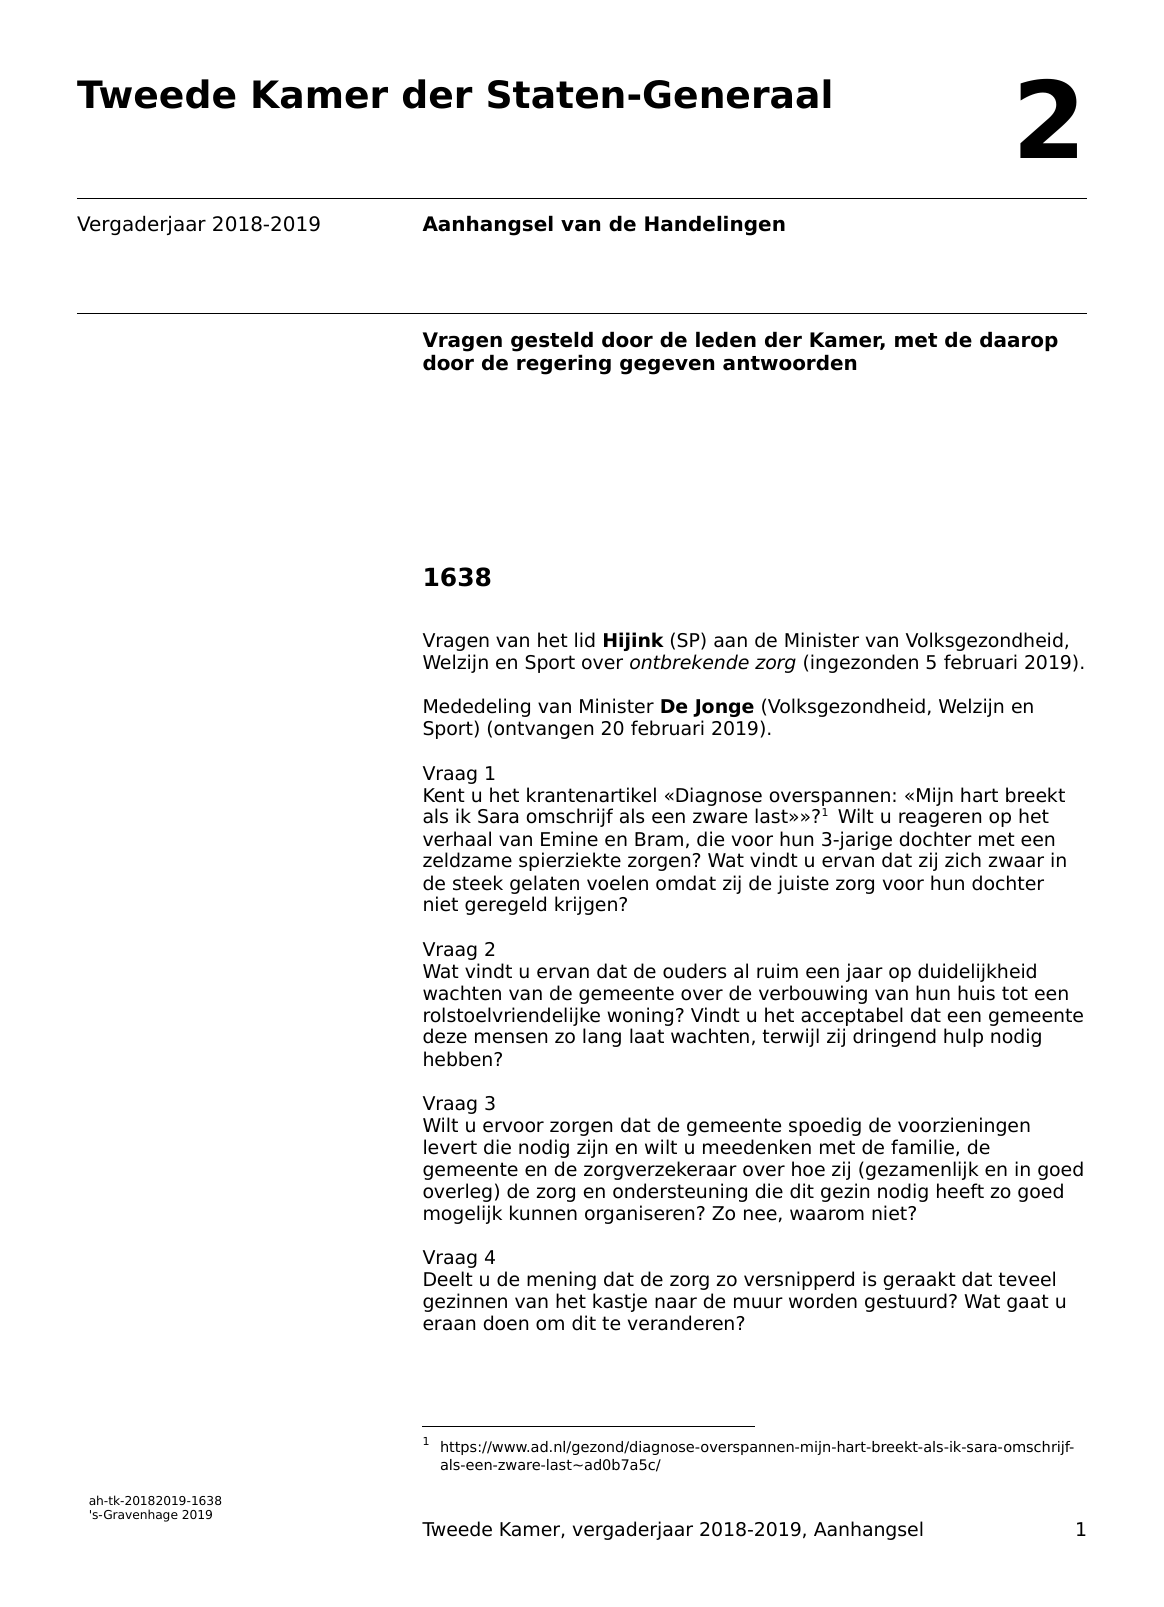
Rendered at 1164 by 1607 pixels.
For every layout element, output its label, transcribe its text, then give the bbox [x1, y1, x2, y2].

text Mededeling van Minister De Jonge (Volksgezondheid, Welzijn en Sport) (ontvangen 20 februari 2019). [422, 696, 1087, 740]
text Wilt u ervoor zorgen dat de gemeente spoedig de voorzieningen levert die nodig zijn en wilt u meedenken met de familie, de gemeente en de zorgverzekeraar over hoe zij (gezamenlijk en in goed overleg) de zorg en ondersteuning die dit gezin nodig heeft zo goed mogelijk kunnen organiseren? Zo nee, waarom niet? [422, 1114, 1087, 1224]
text Deelt u de mening dat de zorg zo versnipperd is geraakt dat teveel gezinnen van het kastje naar de muur worden gestuurd? Wat gaat u eraan doen om dit te veranderen? [422, 1269, 1087, 1334]
text Vraag 3 [422, 1093, 1087, 1114]
table_cell [77, 314, 422, 375]
text ah-tk-20182019-1638 [88, 1494, 323, 1508]
table_cell Aanhangsel van de Handelingen [422, 199, 1087, 313]
table_header 2 [886, 59, 1087, 198]
text Vragen van het lid Hijink (SP) aan de Minister van Volksgezondheid, Welzijn en Sport over ontbrekende zorg (ingezonden 5 februari 2019). [422, 630, 1087, 674]
text Vraag 4 [422, 1247, 1087, 1269]
table_cell Vragen gesteld door de leden der Kamer, met de daarop door de regering gegeven antwoorden [422, 314, 1087, 375]
table_header Tweede Kamer der Staten-Generaal [77, 59, 886, 198]
text https://www.ad.nl/gezond/diagnose-overspannen-mijn-hart-breekt-als-ik-sara-omschrijf-als-een-zware-last~ad0b7a5c/ [422, 1435, 1087, 1474]
text Kent u het krantenartikel «Diagnose overspannen: «Mijn hart breekt als ik Sara omschrijf als een zware last»»? Wilt u reageren op het verhaal van Emine en Bram, die voor hun 3-jarige dochter met een zeldzame spierziekte zorgen? Wat vindt u ervan dat zij zich zwaar in de steek gelaten voelen omdat zij de juiste zorg voor hun dochter niet geregeld krijgen? [422, 784, 1087, 916]
text 's-Gravenhage 2019 [88, 1508, 323, 1522]
text Vraag 2 [422, 938, 1087, 961]
text Vraag 1 [422, 762, 1087, 784]
table_cell Vergaderjaar 2018-2019 [77, 199, 422, 313]
text Wat vindt u ervan dat de ouders al ruim een jaar op duidelijkheid wachten van de gemeente over de verbouwing van hun huis tot een rolstoelvriendelijke woning? Vindt u het acceptabel dat een gemeente deze mensen zo lang laat wachten, terwijl zij dringend hulp nodig hebben? [422, 961, 1087, 1070]
text 1638 [422, 563, 1087, 592]
